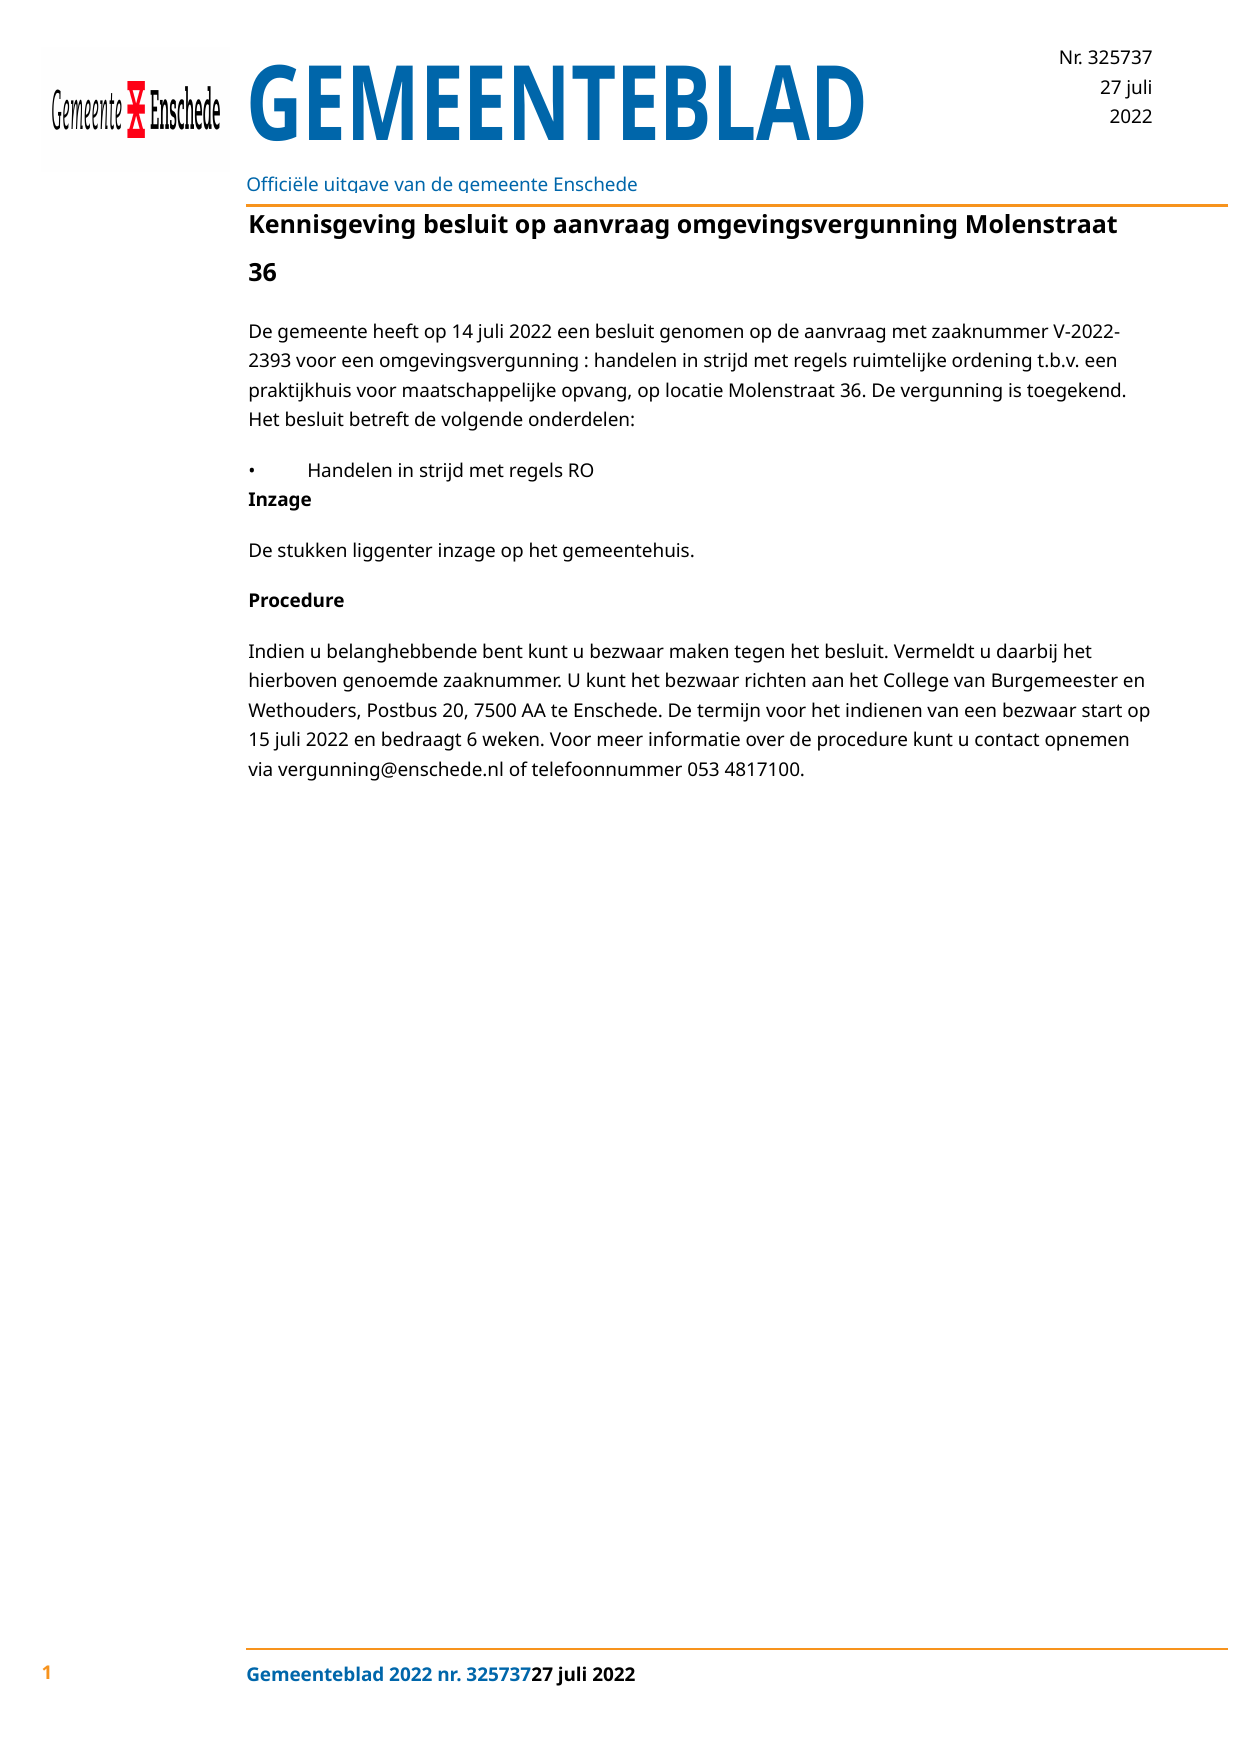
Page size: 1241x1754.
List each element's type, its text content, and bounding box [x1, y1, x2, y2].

text Procedure [248, 587, 1152, 613]
text Indien u belanghebbende bent kunt u bezwaar maken tegen het besluit. Vermeldt u daarbij het hierboven genoemde zaaknummer. U kunt het bezwaar richten aan het College van Burgemees­ter en Wethouders, Postbus 20, 7500 AA te Enschede. De termijn voor het indienen van een bezwaar start op 15 juli 2022 en bedraagt 6 weken. Voor meer informatie over de procedure kunt u contact opnemen via vergunning@enschede.nl of telefoonnummer 053 4817100. [248, 638, 1152, 782]
text De stukken liggenter inzage op het gemeentehuis. [248, 537, 1152, 563]
text De gemeente heeft op 14 juli 2022 een besluit genomen op de aanvraag met zaaknummer V-2022-2393 voor een omgevingsvergunning : handelen in strijd met regels ruimtelijke ordening t.b.v. een praktijkhuis voor maatschappelijke opvang, op locatie Molenstraat 36. De vergunning is toegekend. Het besluit betreft de volgende onderdelen: [248, 318, 1152, 432]
text Inzage [248, 487, 1152, 512]
picture [41, 47, 231, 172]
list Handelen in strijd met regels RO [248, 457, 1152, 483]
text Kennisgeving besluit op aanvraag omgevingsvergunning Molenstraat 36 [248, 207, 1152, 288]
